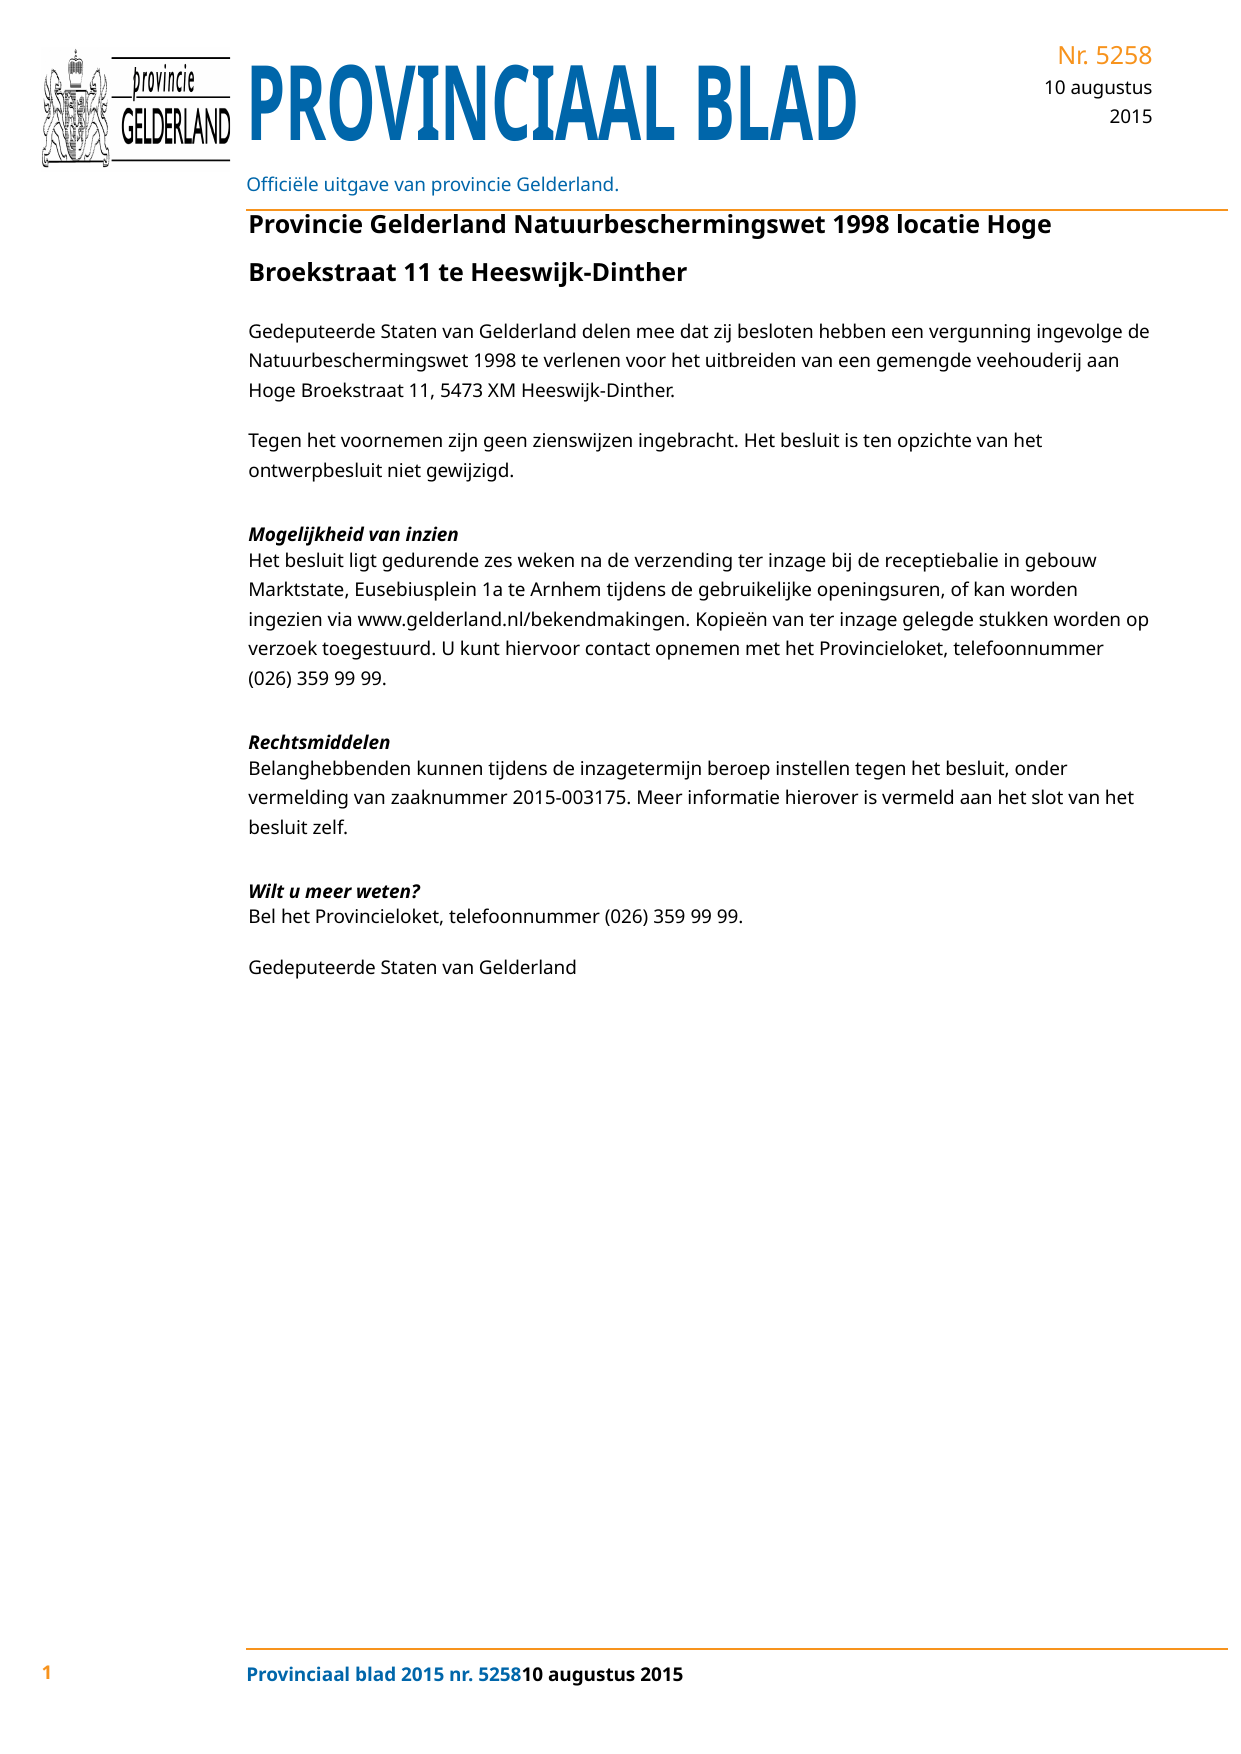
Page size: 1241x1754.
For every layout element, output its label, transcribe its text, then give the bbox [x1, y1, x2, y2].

text Provincie Gelderland Natuurbeschermingswet 1998 locatie Hoge Broekstraat 11 te Heeswijk-Dinther [248, 211, 1152, 288]
text Rechtsmiddelen [248, 729, 1152, 755]
text Wilt u meer weten? [248, 878, 1152, 904]
text Gedeputeerde Staten van Gelderland [248, 954, 1152, 980]
text Belanghebbenden kunnen tijdens de inzagetermijn beroep instellen tegen het besluit, onder vermelding van zaaknummer 2015-003175. Meer informatie hierover is vermeld aan het slot van het besluit zelf. [248, 755, 1152, 840]
text Gedeputeerde Staten van Gelderland delen mee dat zij besloten hebben een vergunning ingevolge de Natuurbeschermingswet 1998 te verlenen voor het uitbreiden van een gemengde veehouderij aan Hoge Broekstraat 11, 5473 XM Heeswijk-Dinther. [248, 318, 1152, 403]
picture [41, 47, 231, 172]
text Bel het Provincieloket, telefoonnummer (026) 359 99 99. [248, 904, 1152, 929]
text Mogelijkheid van inzien [248, 521, 1152, 547]
text Het besluit ligt gedurende zes weken na de verzending ter inzage bij de receptiebalie in gebouw Marktstate, Eusebiusplein 1a te Arnhem tijdens de gebruikelijke openingsuren, of kan worden ingezien via www.gelderland.nl/bekendmakingen. Kopieën van ter inzage gelegde stukken worden op verzoek toegestuurd. U kunt hiervoor contact opnemen met het Provincieloket, telefoonnummer (026) 359 99 99. [248, 547, 1152, 691]
text Tegen het voornemen zijn geen zienswijzen ingebracht. Het besluit is ten opzichte van het ontwerpbesluit niet gewijzigd. [248, 427, 1152, 483]
